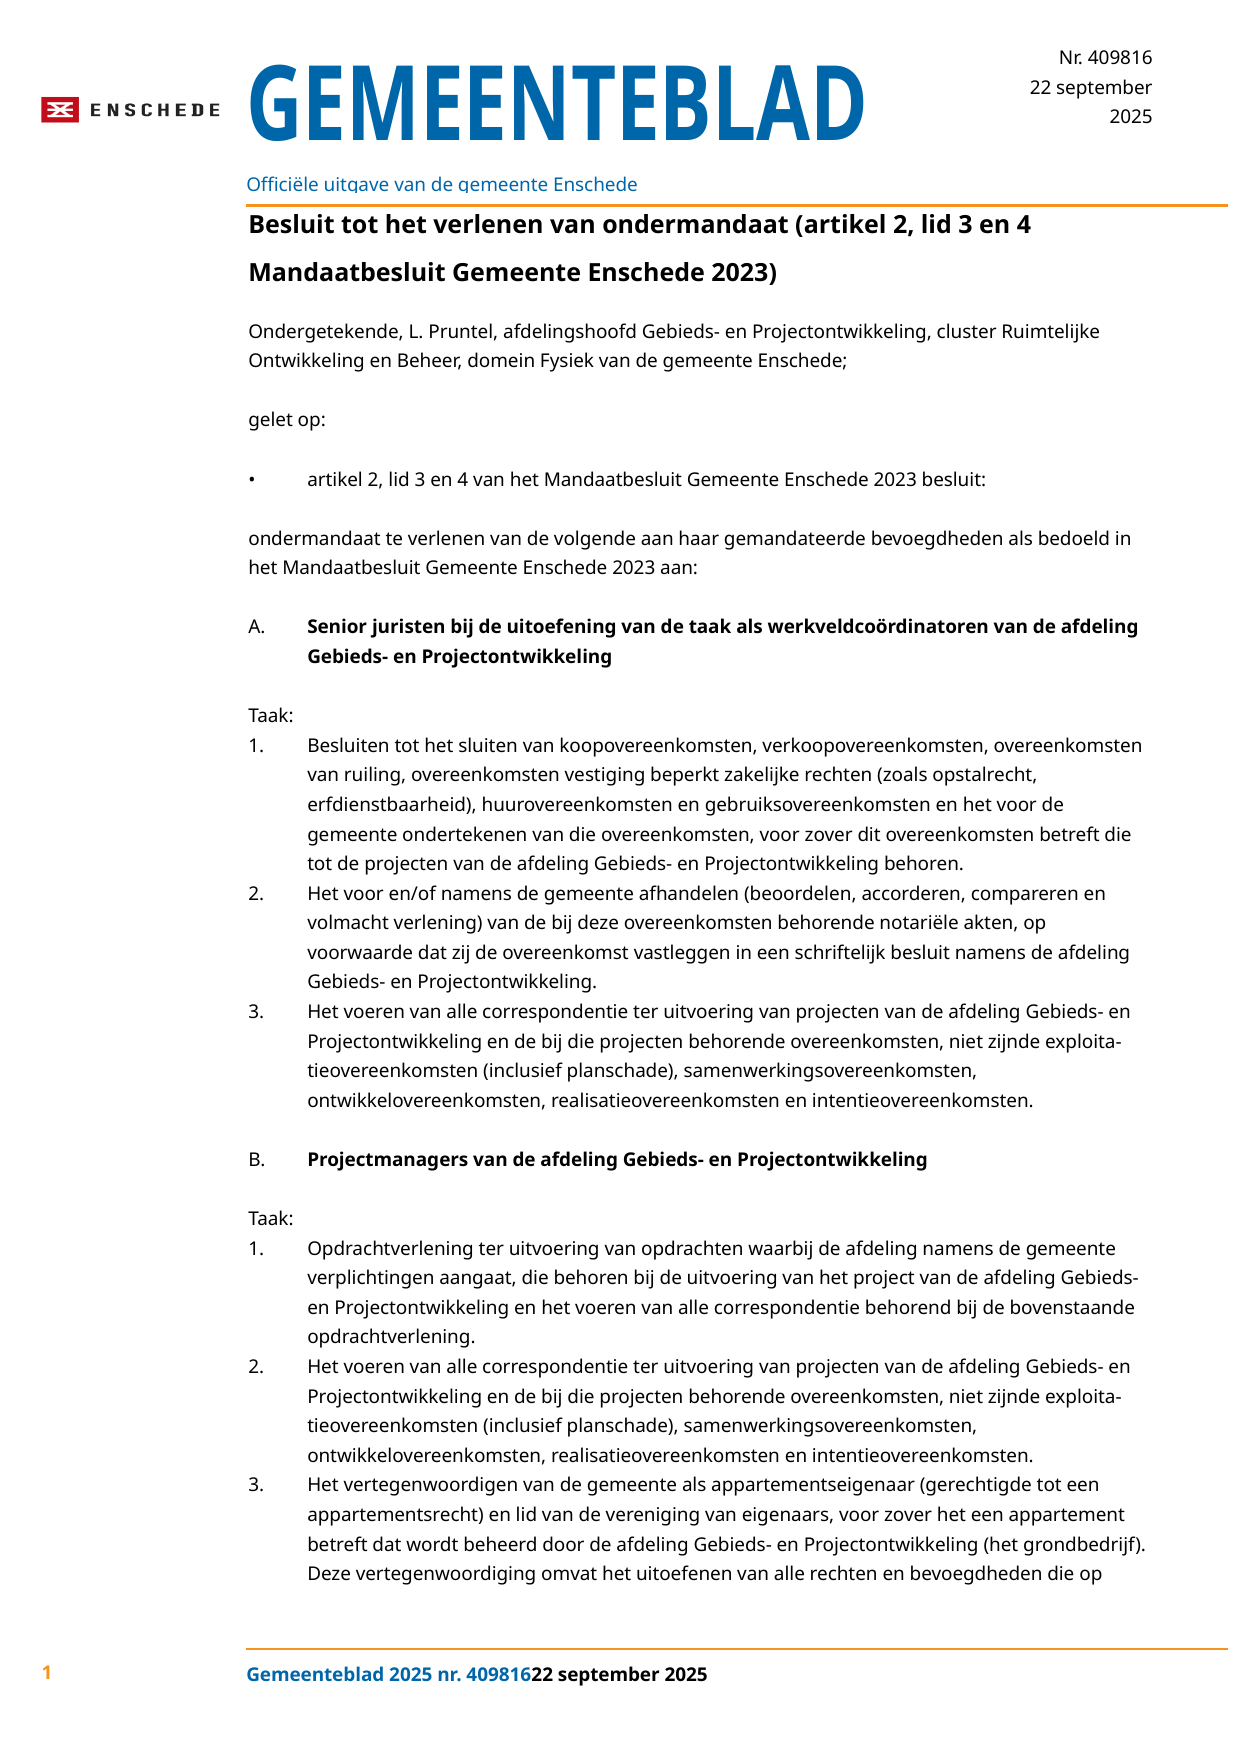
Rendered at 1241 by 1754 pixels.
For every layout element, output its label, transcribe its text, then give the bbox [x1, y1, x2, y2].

list Senior juristen bij de uitoefening van de taak als werkveldcoördinatoren van de afdeling Gebieds- en Projectontwikkeling [248, 614, 1152, 669]
text Ondergetekende, L. Pruntel, afdelingshoofd Gebieds- en Projectontwikkeling, cluster Ruimtelijke Ontwikkeling en Beheer, domein Fysiek van de gemeente Enschede; [248, 318, 1152, 373]
text ondermandaat te verlenen van de volgende aan haar gemandateerde bevoegdheden als bedoeld in het Mandaatbesluit Gemeente Enschede 2023 aan: [248, 525, 1152, 580]
list Besluiten tot het sluiten van koopovereenkomsten, verkoopovereenkomsten, overeenkomsten van ruiling, overeenkomsten vestiging beperkt zakelijke rechten (zoals opstalrecht, erfdienstbaarheid), huurovereenkomsten en gebruiksovereenkomsten en het voor de gemeente ondertekenen van die overeenkomsten, voor zover dit overeenkomsten betreft die tot de projecten van de afdeling Gebieds- en Projectontwikkeling behoren. [248, 732, 1152, 876]
picture [41, 47, 231, 172]
list Opdrachtverlening ter uitvoering van opdrachten waarbij de afdeling namens de gemeente verplichtingen aangaat, die behoren bij de uitvoering van het project van de afdeling Gebieds- en Projectontwikkeling en het voeren van alle correspondentie behorend bij de bovenstaande opdrachtverlening. [248, 1235, 1152, 1349]
text Taak: [248, 702, 1152, 728]
text Taak: [248, 1205, 1152, 1231]
text gelet op: [248, 407, 1152, 432]
list Het vertegenwoordigen van de gemeente als appartementseigenaar (gerechtigde tot een appartementsrecht) en lid van de vereniging van eigenaars, voor zover het een appartement betreft dat wordt beheerd door de afdeling Gebieds- en Projectontwikkeling (het grondbedrijf). Deze vertegenwoordiging omvat het uitoefenen van alle rechten en bevoegdheden die op [248, 1472, 1152, 1586]
list Het voeren van alle correspondentie ter uitvoering van projecten van de afdeling Gebieds- en Projectontwikkeling en de bij die projecten behorende overeenkomsten, niet zijnde exploita-tieovereenkomsten (inclusief planschade), samenwerkingsovereenkomsten, ontwikkelovereenkomsten, realisatieovereenkomsten en intentieovereenkomsten. [248, 1353, 1152, 1468]
list Projectmanagers van de afdeling Gebieds- en Projectontwikkeling [248, 1146, 1152, 1172]
list Het voeren van alle correspondentie ter uitvoering van projecten van de afdeling Gebieds- en Projectontwikkeling en de bij die projecten behorende overeenkomsten, niet zijnde exploita-tieovereenkomsten (inclusief planschade), samenwerkingsovereenkomsten, ontwikkelovereenkomsten, realisatieovereenkomsten en intentieovereenkomsten. [248, 998, 1152, 1113]
list Het voor en/of namens de gemeente afhandelen (beoordelen, accorderen, compareren en volmacht verlening) van de bij deze overeenkomsten behorende notariële akten, op voorwaarde dat zij de overeenkomst vastleggen in een schriftelijk besluit namens de afdeling Gebieds- en Projectontwikkeling. [248, 880, 1152, 994]
text Besluit tot het verlenen van ondermandaat (artikel 2, lid 3 en 4 Mandaatbesluit Gemeente Enschede 2023) [248, 207, 1152, 288]
list artikel 2, lid 3 en 4 van het Mandaatbesluit Gemeente Enschede 2023 besluit: [248, 466, 1152, 492]
